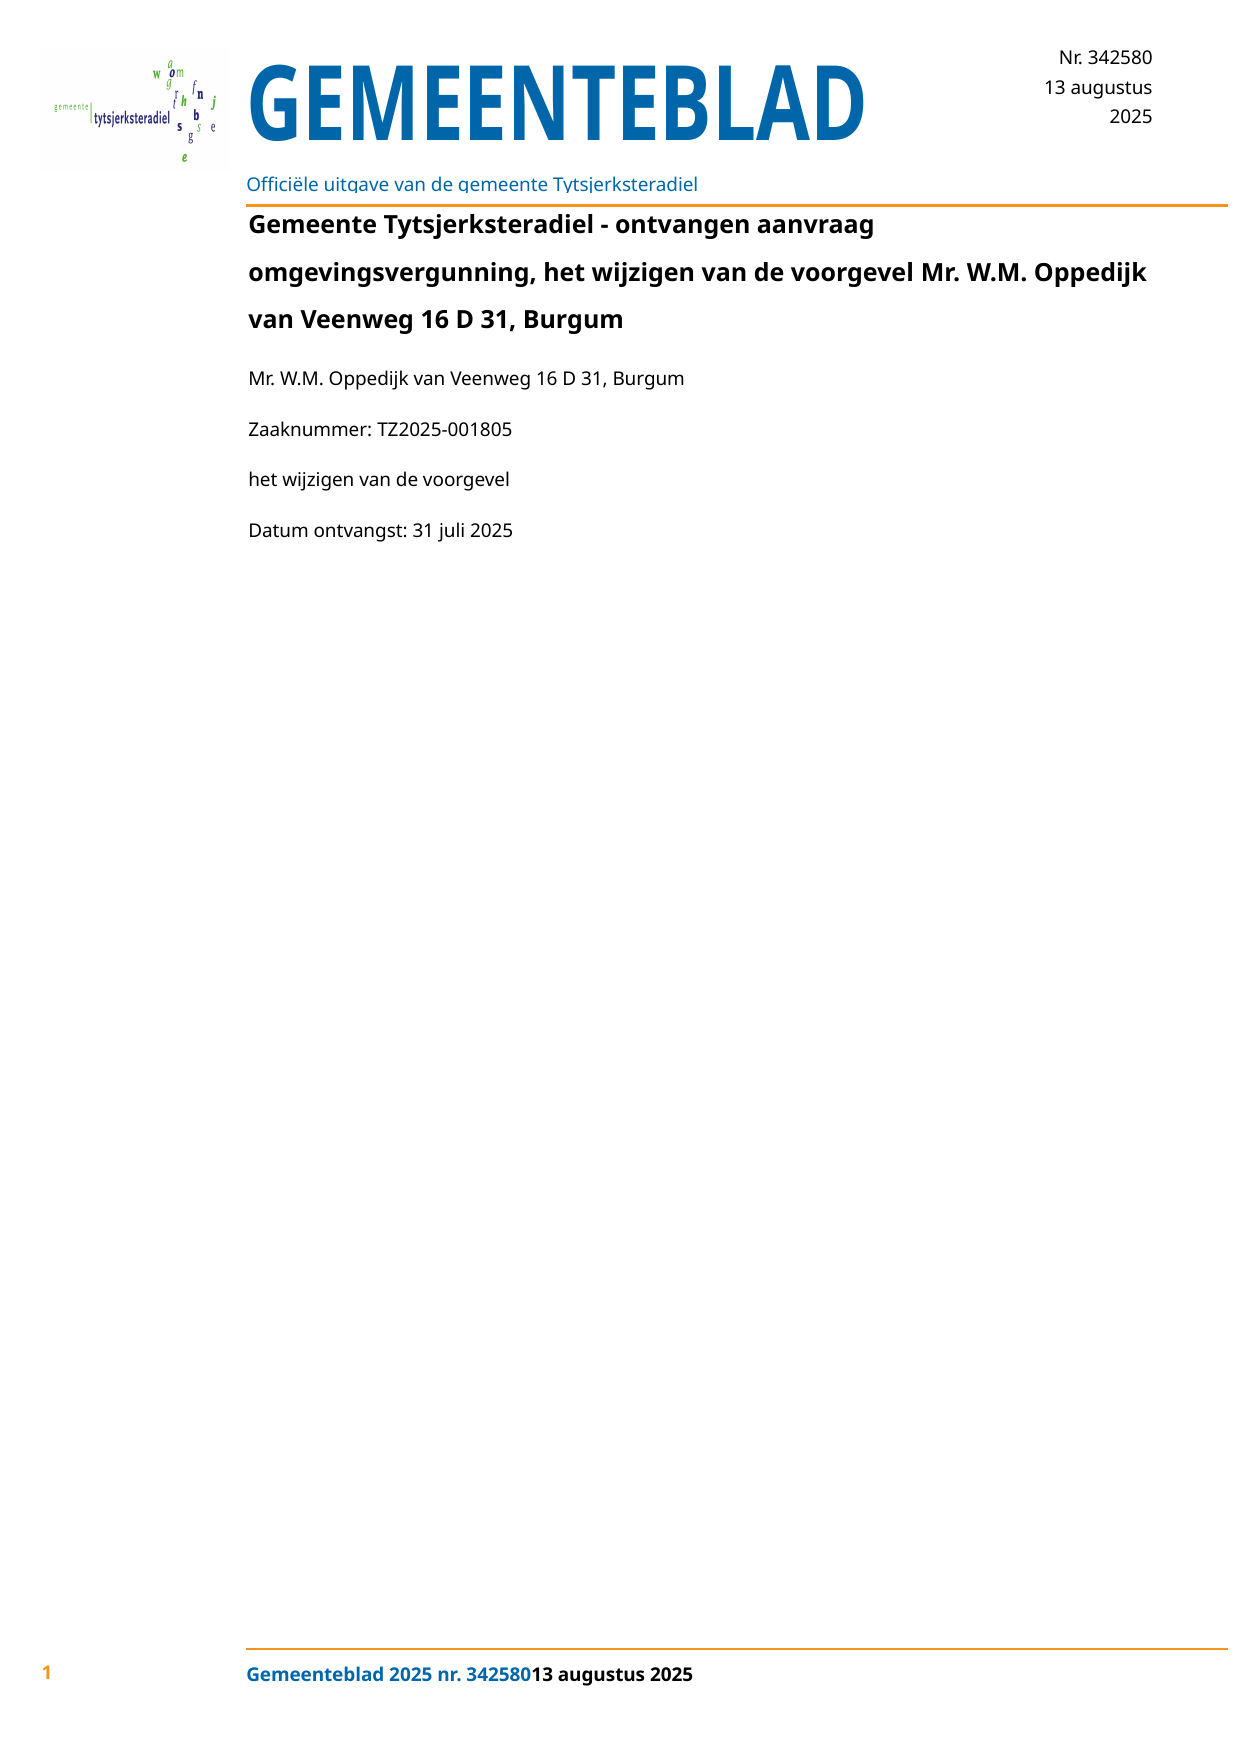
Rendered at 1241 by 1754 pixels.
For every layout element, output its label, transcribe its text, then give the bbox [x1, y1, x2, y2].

text Datum ontvangst: 31 juli 2025 [248, 517, 1152, 542]
text Zaaknummer: TZ2025-001805 [248, 416, 1152, 442]
text Gemeente Tytsjerksteradiel - ontvangen aanvraag omgevingsvergunning, het wijzigen van de voorgevel Mr. W.M. Oppedijk van Veenweg 16 D 31, Burgum [248, 207, 1152, 336]
text het wijzigen van de voorgevel [248, 466, 1152, 492]
picture [41, 47, 231, 172]
text Mr. W.M. Oppedijk van Veenweg 16 D 31, Burgum [248, 366, 1152, 391]
